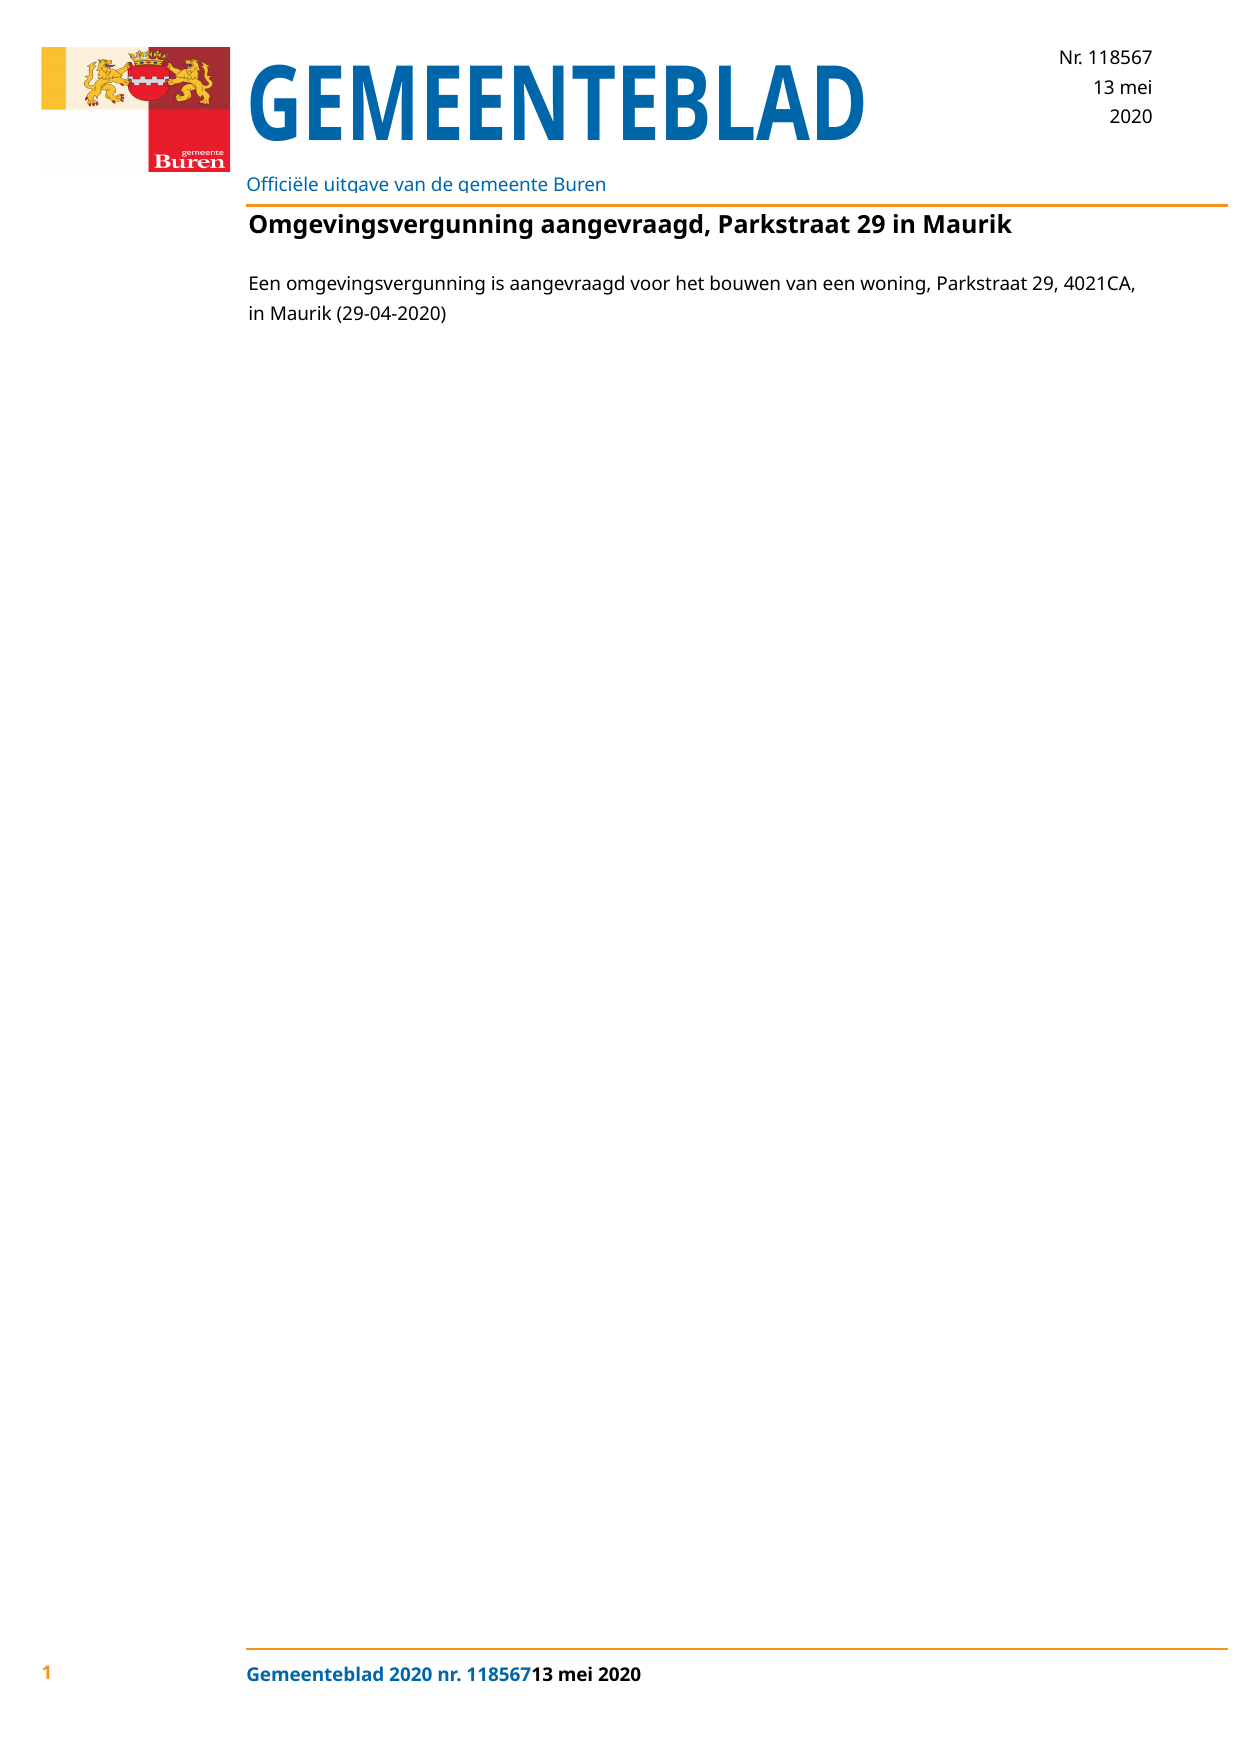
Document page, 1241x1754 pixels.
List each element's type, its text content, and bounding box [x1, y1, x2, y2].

picture [41, 47, 231, 172]
text Omgevingsvergunning aangevraagd, Parkstraat 29 in Maurik [248, 207, 1152, 241]
text Een omgevingsvergunning is aangevraagd voor het bouwen van een woning, Parkstraat 29, 4021CA, in Maurik (29-04-2020) [248, 270, 1152, 326]
